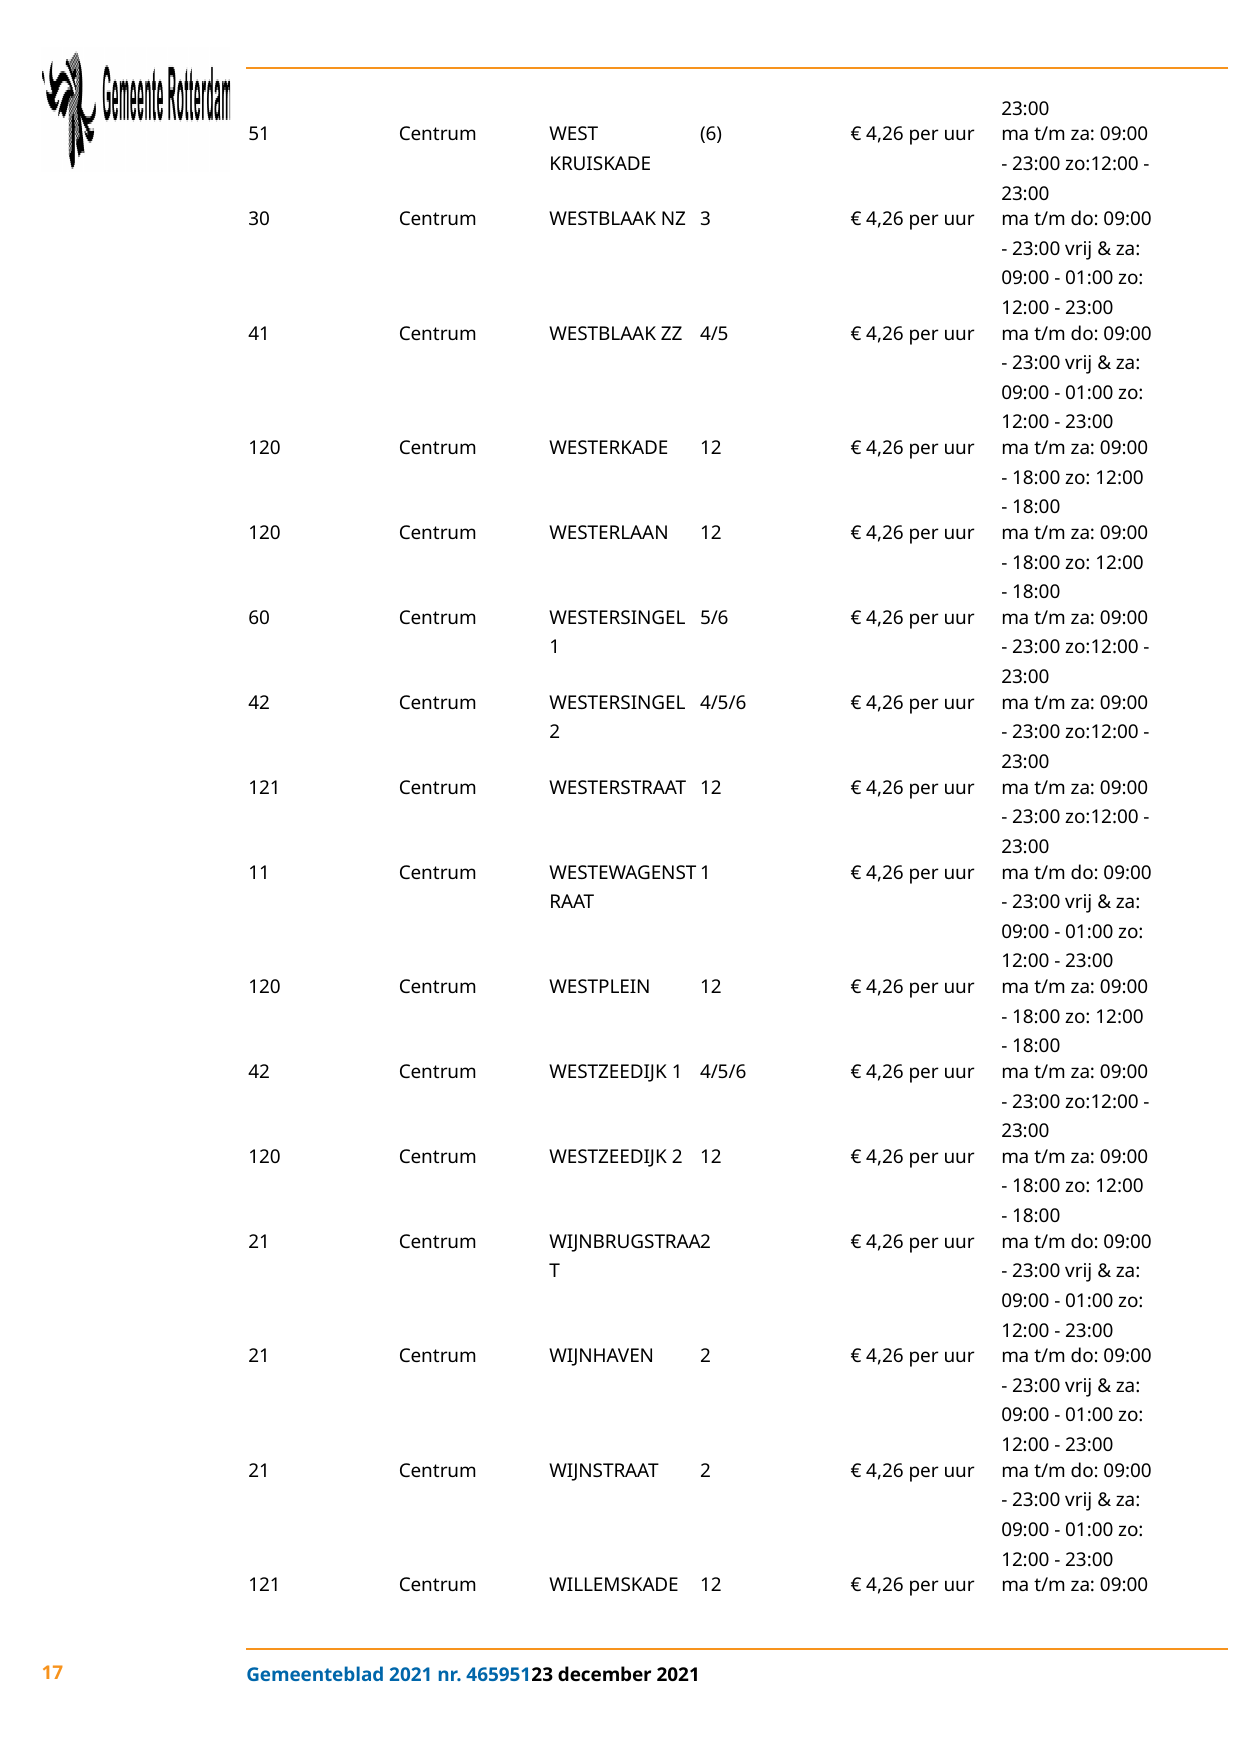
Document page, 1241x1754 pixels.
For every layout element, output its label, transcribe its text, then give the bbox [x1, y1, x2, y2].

table_cell (6) [700, 121, 850, 205]
table_cell Centrum [399, 973, 549, 1058]
table_cell ma t/m za: 09:00 - 23:00 zo:12:00 - 23:00 [1001, 689, 1152, 774]
table_cell WESTERSTRAAT [549, 774, 700, 859]
table_cell 21 [248, 1457, 398, 1571]
table_cell € 4,26 per uur [850, 1058, 1001, 1143]
table_cell WESTEWAGENSTRAAT [549, 859, 700, 973]
table_cell Centrum [399, 320, 549, 434]
table_cell 12 [700, 434, 850, 519]
table_cell Centrum [399, 774, 549, 859]
table_cell ma t/m za: 09:00 - 23:00 zo:12:00 - 23:00 [1001, 604, 1152, 689]
table_cell WESTZEEDIJK 2 [549, 1143, 700, 1228]
table_cell [700, 95, 850, 121]
table_cell 2 [700, 1457, 850, 1571]
table_cell 30 [248, 205, 398, 320]
table_cell ma t/m do: 09:00 - 23:00 vrij & za: 09:00 - 01:00 zo: 12:00 - 23:00 [1001, 205, 1152, 320]
table_cell ma t/m za: 09:00 - 23:00 zo:12:00 - 23:00 [1001, 1058, 1152, 1143]
table_cell € 4,26 per uur [850, 973, 1001, 1058]
table_cell € 4,26 per uur [850, 1143, 1001, 1228]
table_cell Centrum [399, 689, 549, 774]
table_cell 1 [700, 859, 850, 973]
table_cell ma t/m do: 09:00 - 23:00 vrij & za: 09:00 - 01:00 zo: 12:00 - 23:00 [1001, 1457, 1152, 1571]
table_cell WIJNHAVEN [549, 1343, 700, 1457]
table_cell WESTERSINGEL 2 [549, 689, 700, 774]
table_cell 5/6 [700, 604, 850, 689]
table_cell WEST KRUISKADE [549, 121, 700, 205]
table_cell WESTBLAAK ZZ [549, 320, 700, 434]
table_cell 21 [248, 1228, 398, 1342]
table_cell 120 [248, 519, 398, 604]
table_cell Centrum [399, 1058, 549, 1143]
table_cell Centrum [399, 1457, 549, 1571]
table_cell € 4,26 per uur [850, 1457, 1001, 1571]
table_cell 12 [700, 774, 850, 859]
table_cell - 23:00 [1001, 95, 1152, 121]
table_cell 121 [248, 1571, 398, 1597]
table_cell [850, 95, 1001, 121]
table_cell € 4,26 per uur [850, 604, 1001, 689]
table_cell € 4,26 per uur [850, 320, 1001, 434]
table_cell ma t/m do: 09:00 - 23:00 vrij & za: 09:00 - 01:00 zo: 12:00 - 23:00 [1001, 320, 1152, 434]
table_cell € 4,26 per uur [850, 205, 1001, 320]
table_cell ma t/m do: 09:00 - 23:00 vrij & za: 09:00 - 01:00 zo: 12:00 - 23:00 [1001, 1343, 1152, 1457]
table_cell 121 [248, 774, 398, 859]
table_cell 12 [700, 1143, 850, 1228]
table_cell [248, 95, 398, 121]
table_cell 12 [700, 1571, 850, 1597]
table_cell [399, 95, 549, 121]
table_cell WESTERSINGEL 1 [549, 604, 700, 689]
table_cell Centrum [399, 1143, 549, 1228]
table_cell Centrum [399, 519, 549, 604]
table_cell ma t/m do: 09:00 - 23:00 vrij & za: 09:00 - 01:00 zo: 12:00 - 23:00 [1001, 859, 1152, 973]
table_cell € 4,26 per uur [850, 1571, 1001, 1597]
table_cell Centrum [399, 1228, 549, 1342]
table_cell € 4,26 per uur [850, 519, 1001, 604]
table_cell 4/5/6 [700, 1058, 850, 1143]
table_cell 51 [248, 121, 398, 205]
table_cell [549, 95, 700, 121]
table_cell WILLEMSKADE [549, 1571, 700, 1597]
table_cell € 4,26 per uur [850, 121, 1001, 205]
table_cell WESTERLAAN [549, 519, 700, 604]
table_cell Centrum [399, 859, 549, 973]
table_cell 120 [248, 973, 398, 1058]
table_cell Centrum [399, 434, 549, 519]
table_cell Centrum [399, 604, 549, 689]
table_cell € 4,26 per uur [850, 1228, 1001, 1342]
table_cell 41 [248, 320, 398, 434]
table_cell 2 [700, 1343, 850, 1457]
table_cell 4/5 [700, 320, 850, 434]
table_cell WIJNSTRAAT [549, 1457, 700, 1571]
table_cell 12 [700, 519, 850, 604]
table_cell 2 [700, 1228, 850, 1342]
table_cell ma t/m za: 09:00 - 18:00 zo: 12:00 - 18:00 [1001, 519, 1152, 604]
table_cell WESTERKADE [549, 434, 700, 519]
table_cell 12 [700, 973, 850, 1058]
table_cell € 4,26 per uur [850, 434, 1001, 519]
table_cell Centrum [399, 1571, 549, 1597]
table_cell ma t/m za: 09:00 - 18:00 zo: 12:00 - 18:00 [1001, 973, 1152, 1058]
table_cell 120 [248, 1143, 398, 1228]
table_cell Centrum [399, 121, 549, 205]
table_cell ma t/m za: 09:00 - 18:00 zo: 12:00 - 18:00 [1001, 1143, 1152, 1228]
table_cell ma t/m do: 09:00 - 23:00 vrij & za: 09:00 - 01:00 zo: 12:00 - 23:00 [1001, 1228, 1152, 1342]
table_cell 21 [248, 1343, 398, 1457]
table_cell 42 [248, 689, 398, 774]
table_cell 60 [248, 604, 398, 689]
table_cell 11 [248, 859, 398, 973]
table_cell Centrum [399, 1343, 549, 1457]
table_cell 4/5/6 [700, 689, 850, 774]
table_cell Centrum [399, 205, 549, 320]
table_cell 3 [700, 205, 850, 320]
table_cell € 4,26 per uur [850, 859, 1001, 973]
table_cell WESTBLAAK NZ [549, 205, 700, 320]
table_cell 120 [248, 434, 398, 519]
table_cell WESTPLEIN [549, 973, 700, 1058]
table_cell WIJNBRUGSTRAAT [549, 1228, 700, 1342]
table_cell ma t/m za: 09:00 - 18:00 zo: 12:00 - 18:00 [1001, 434, 1152, 519]
table_cell ma t/m za: 09:00 [1001, 1571, 1152, 1597]
table_cell € 4,26 per uur [850, 689, 1001, 774]
table_cell ma t/m za: 09:00 - 23:00 zo:12:00 - 23:00 [1001, 121, 1152, 205]
picture [41, 47, 231, 172]
table_cell 42 [248, 1058, 398, 1143]
table_cell WESTZEEDIJK 1 [549, 1058, 700, 1143]
table_cell ma t/m za: 09:00 - 23:00 zo:12:00 - 23:00 [1001, 774, 1152, 859]
table_cell € 4,26 per uur [850, 774, 1001, 859]
table_cell € 4,26 per uur [850, 1343, 1001, 1457]
